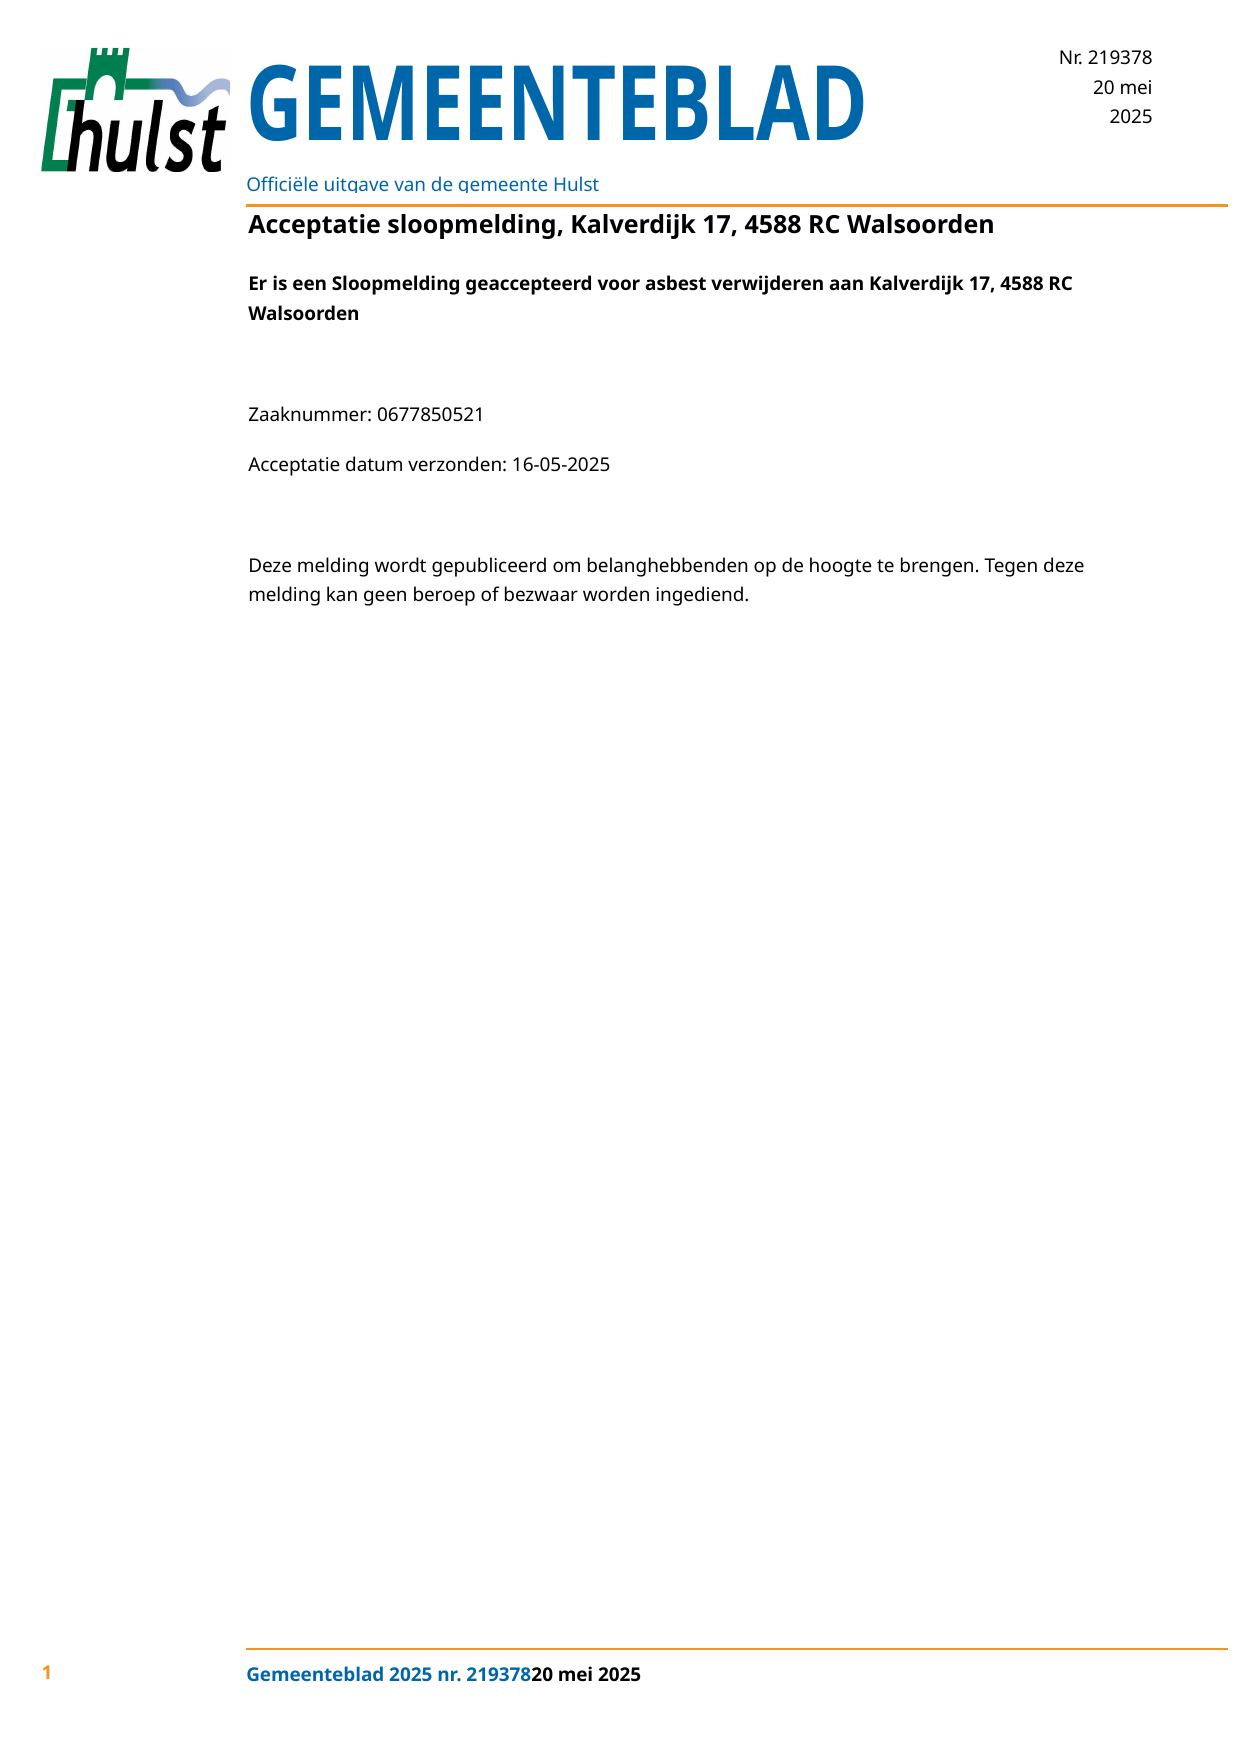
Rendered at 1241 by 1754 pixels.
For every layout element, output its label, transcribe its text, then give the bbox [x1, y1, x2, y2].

text Zaaknummer: 0677850521 [248, 401, 1152, 426]
text Acceptatie sloopmelding, Kalverdijk 17, 4588 RC Walsoorden [248, 207, 1152, 241]
text Acceptatie datum verzonden: 16-05-2025 [248, 451, 1152, 477]
picture [41, 47, 231, 172]
text Er is een Sloopmelding geaccepteerd voor asbest verwijderen aan Kalverdijk 17, 4588 RC Walsoorden [248, 270, 1152, 326]
text Deze melding wordt gepubliceerd om belanghebbenden op de hoogte te brengen. Tegen deze melding kan geen beroep of bezwaar worden ingediend. [248, 552, 1152, 607]
